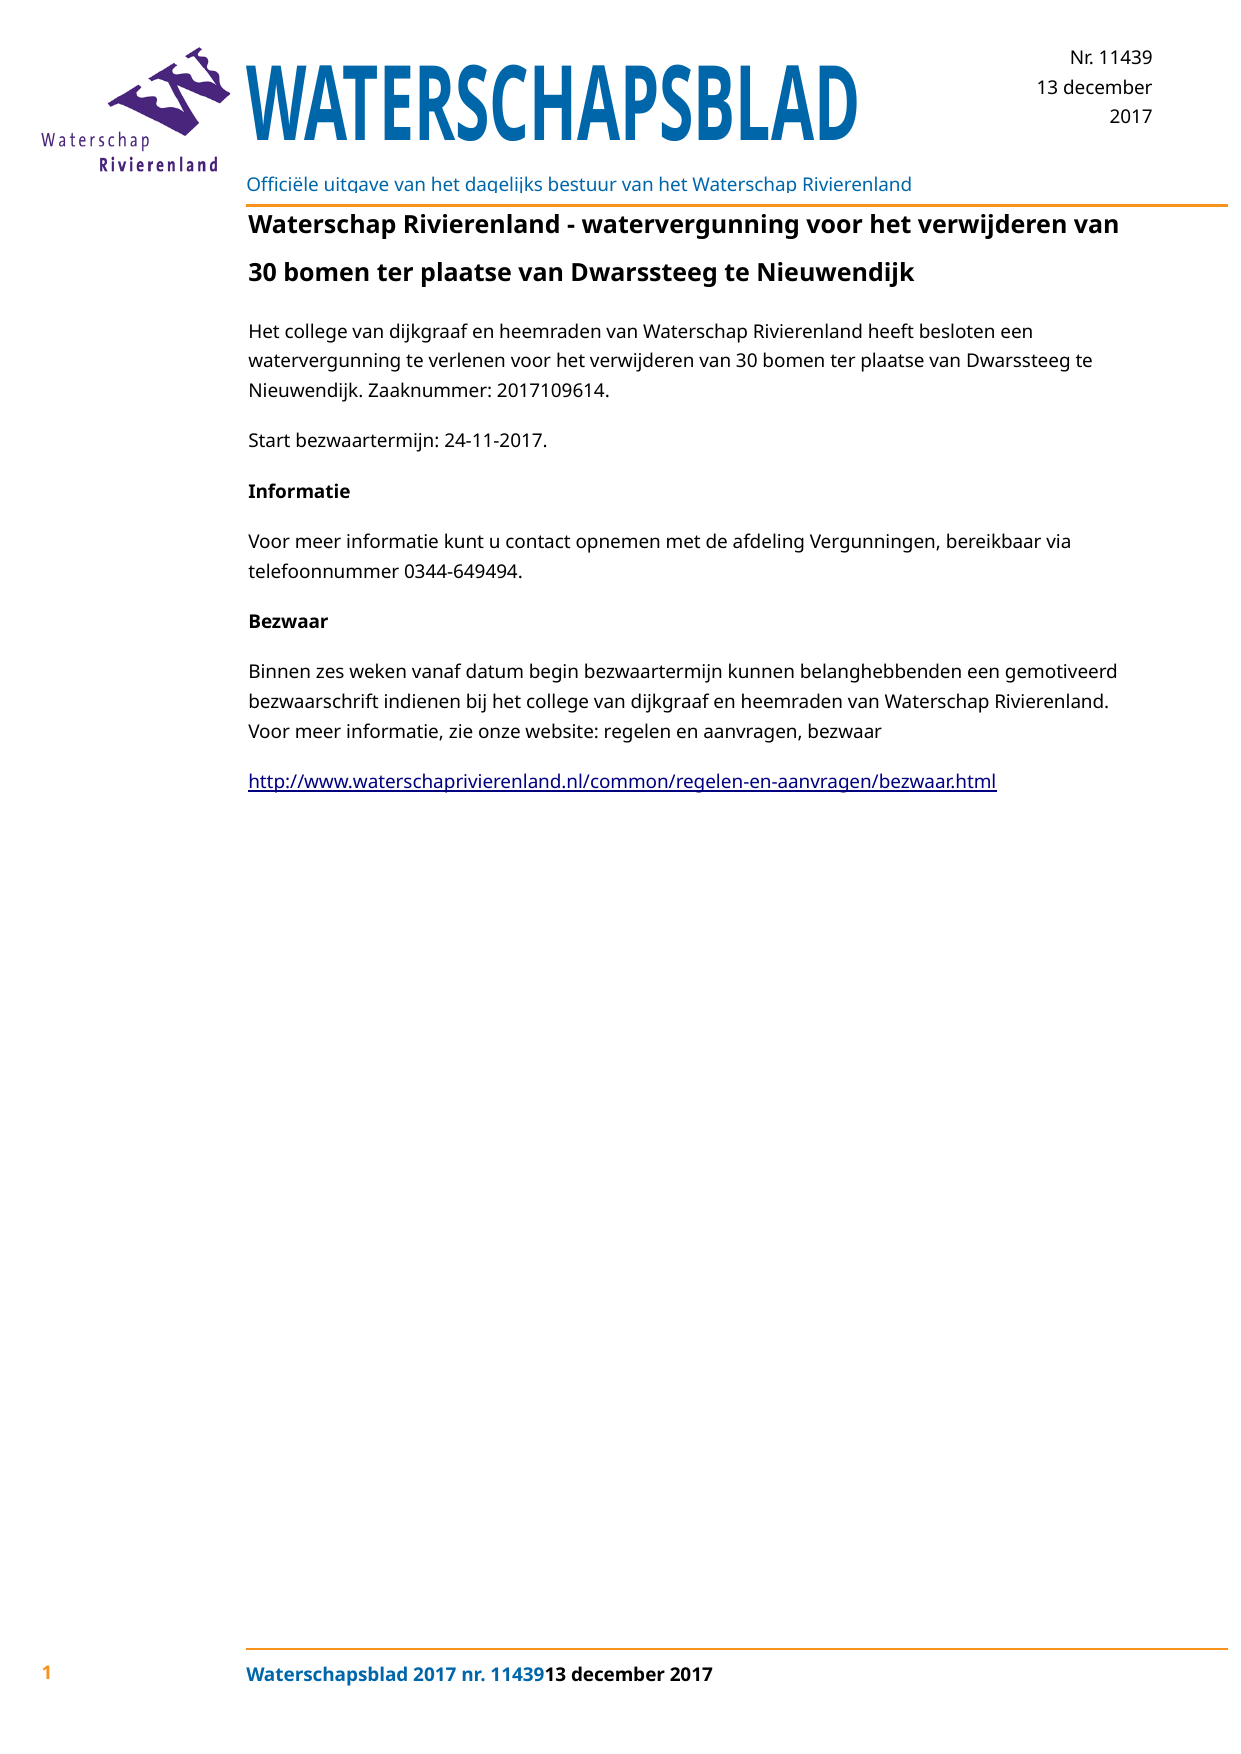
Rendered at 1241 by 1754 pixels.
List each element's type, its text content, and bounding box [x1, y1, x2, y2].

text Informatie [248, 478, 1152, 504]
text Start bezwaartermijn: 24-11-2017. [248, 427, 1152, 453]
text Bezwaar [248, 608, 1152, 634]
text Waterschap Rivierenland - watervergunning voor het verwijderen van 30 bomen ter plaatse van Dwarssteeg te Nieuwendijk [248, 207, 1152, 288]
text http://www.waterschaprivierenland.nl/common/regelen-en-aanvragen/bezwaar.html [248, 768, 1152, 794]
picture [41, 47, 231, 172]
text Het college van dijkgraaf en heemraden van Waterschap Rivierenland heeft besloten een watervergunning te verlenen voor het verwijderen van 30 bomen ter plaatse van Dwarssteeg te Nieuwendijk. Zaaknummer: 2017109614. [248, 318, 1152, 403]
text Binnen zes weken vanaf datum begin bezwaartermijn kunnen belanghebbenden een gemotiveerd bezwaarschrift indienen bij het college van dijkgraaf en heemraden van Waterschap Rivierenland. Voor meer informatie, zie onze website: regelen en aanvragen, bezwaar [248, 659, 1152, 744]
text Voor meer informatie kunt u contact opnemen met de afdeling Vergunningen, bereikbaar via telefoonnummer 0344-649494. [248, 528, 1152, 584]
